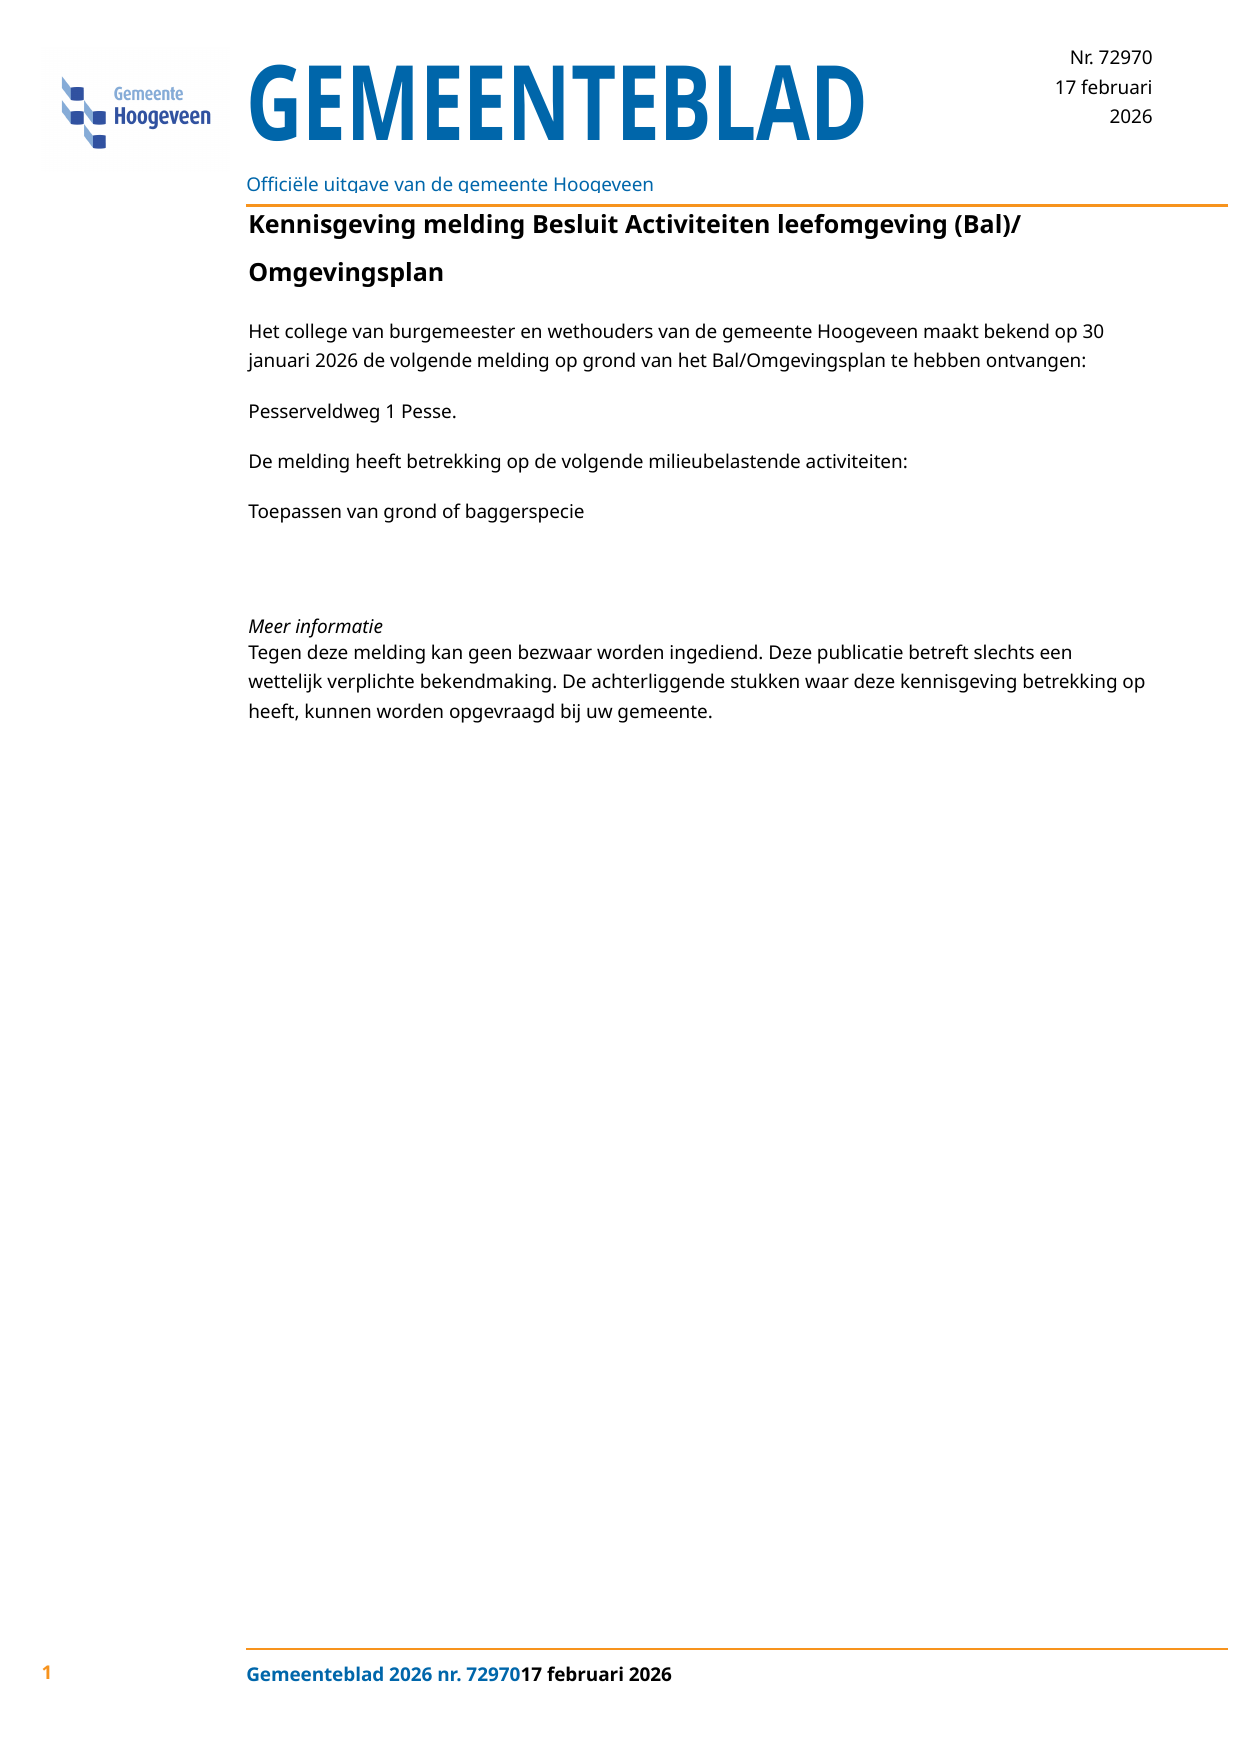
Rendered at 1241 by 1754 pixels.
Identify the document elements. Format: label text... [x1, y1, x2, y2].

text De melding heeft betrekking op de volgende milieubelastende activiteiten: [248, 448, 1152, 474]
text Pesserveldweg 1 Pesse. [248, 398, 1152, 424]
text Meer informatie [248, 613, 1152, 639]
text Toepassen van grond of baggerspecie [248, 499, 1152, 524]
picture [41, 47, 231, 172]
text Tegen deze melding kan geen bezwaar worden ingediend. Deze publicatie betreft slechts een wettelijk verplichte bekendmaking. De achterliggende stukken waar deze kennisgeving betrekking op heeft, kunnen worden opgevraagd bij uw gemeente. [248, 639, 1152, 724]
text Kennisgeving melding Besluit Activiteiten leefomgeving (Bal)/ Omgevingsplan [248, 207, 1152, 288]
text Het college van burgemeester en wethouders van de gemeente Hoogeveen maakt bekend op 30 januari 2026 de volgende melding op grond van het Bal/Omgevingsplan te hebben ontvangen: [248, 318, 1152, 373]
